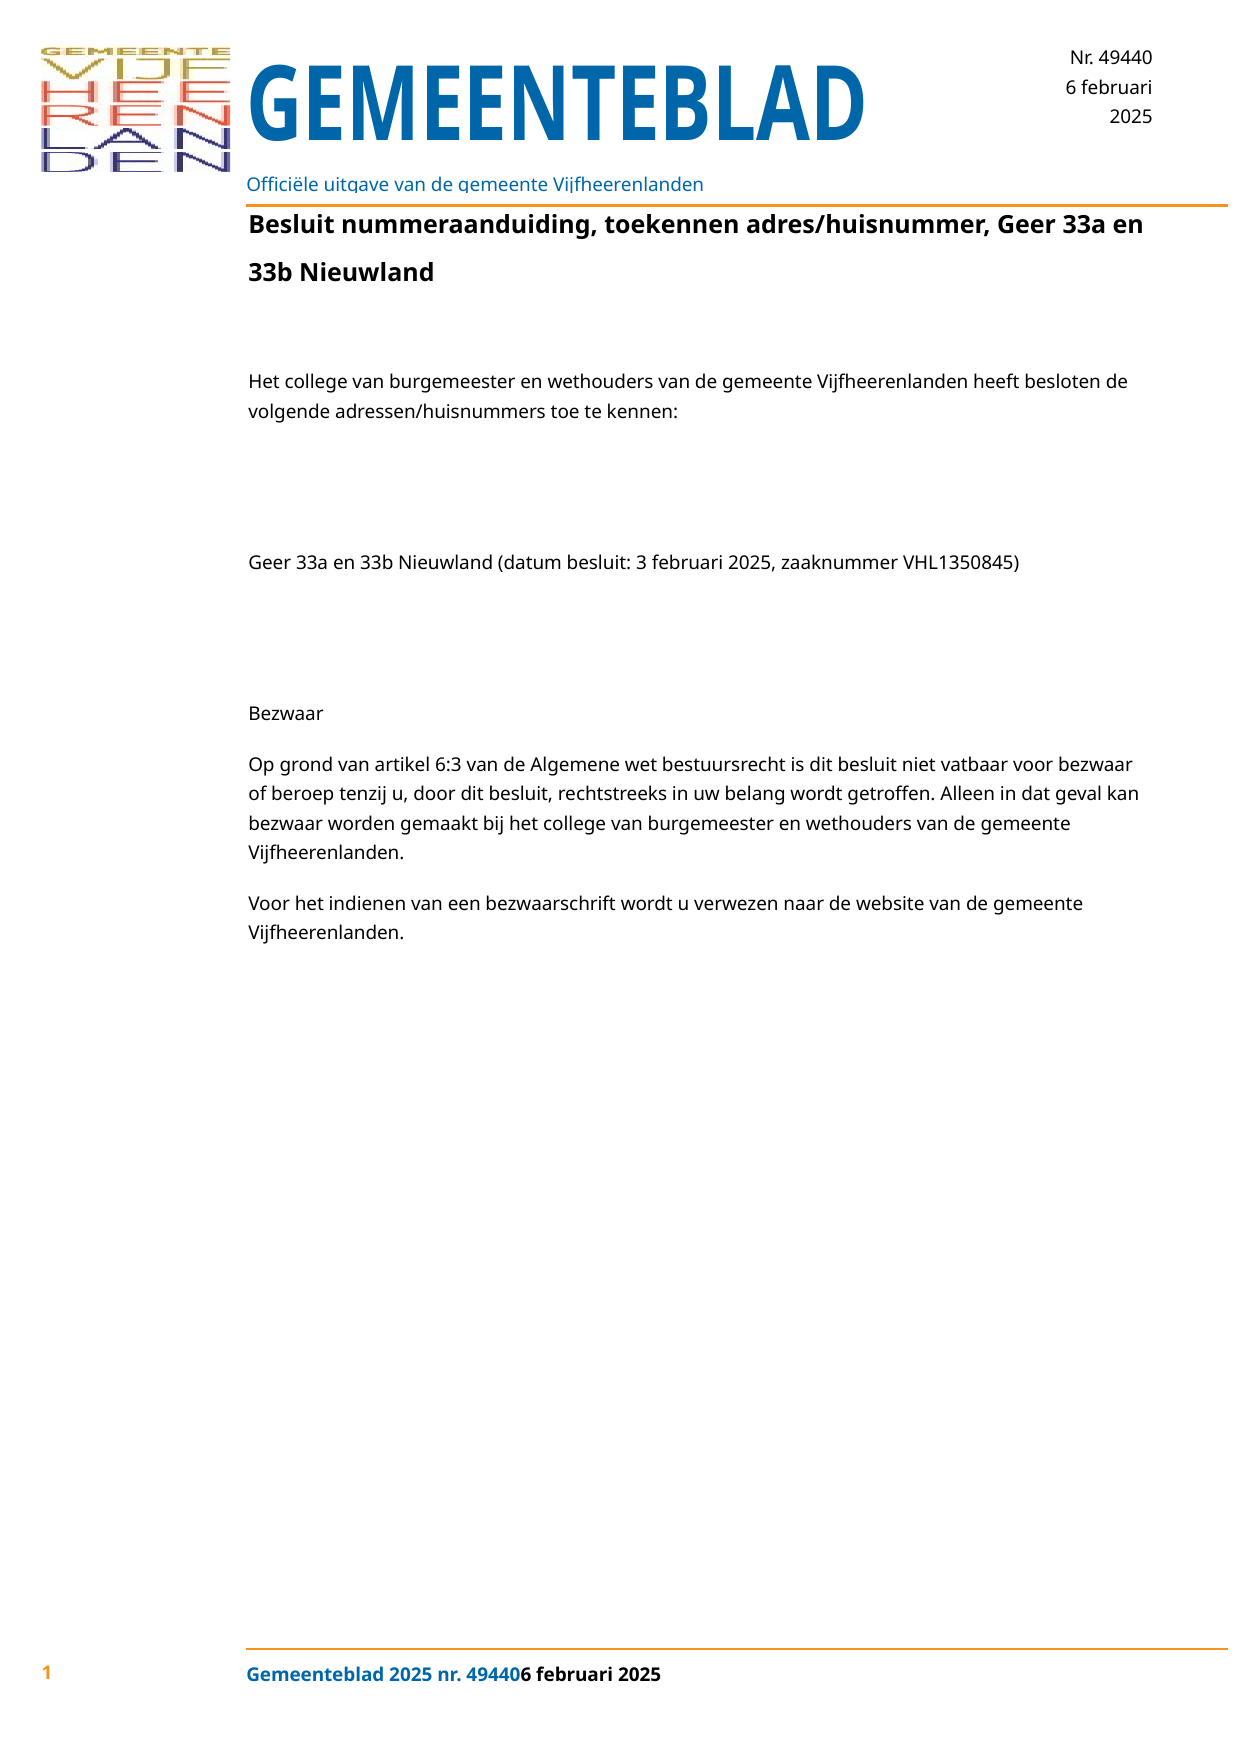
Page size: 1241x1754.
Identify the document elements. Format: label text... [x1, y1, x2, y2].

picture [41, 47, 231, 172]
text Voor het indienen van een bezwaarschrift wordt u verwezen naar de website van de gemeente Vijfheerenlanden. [248, 890, 1152, 945]
text Geer 33a en 33b Nieuwland (datum besluit: 3 februari 2025, zaaknummer VHL1350845) [248, 549, 1152, 575]
text Op grond van artikel 6:3 van de Algemene wet bestuursrecht is dit besluit niet vatbaar voor bezwaar of beroep tenzij u, door dit besluit, rechtstreeks in uw belang wordt getroffen. Alleen in dat geval kan bezwaar worden gemaakt bij het college van burgemeester en wethouders van de gemeente Vijfheerenlanden. [248, 751, 1152, 865]
text Het college van burgemeester en wethouders van de gemeente Vijfheerenlanden heeft besloten de volgende adressen/huisnummers toe te kennen: [248, 368, 1152, 424]
text Besluit nummeraanduiding, toekennen adres/huisnummer, Geer 33a en 33b Nieuwland [248, 207, 1152, 288]
text Bezwaar [248, 700, 1152, 726]
